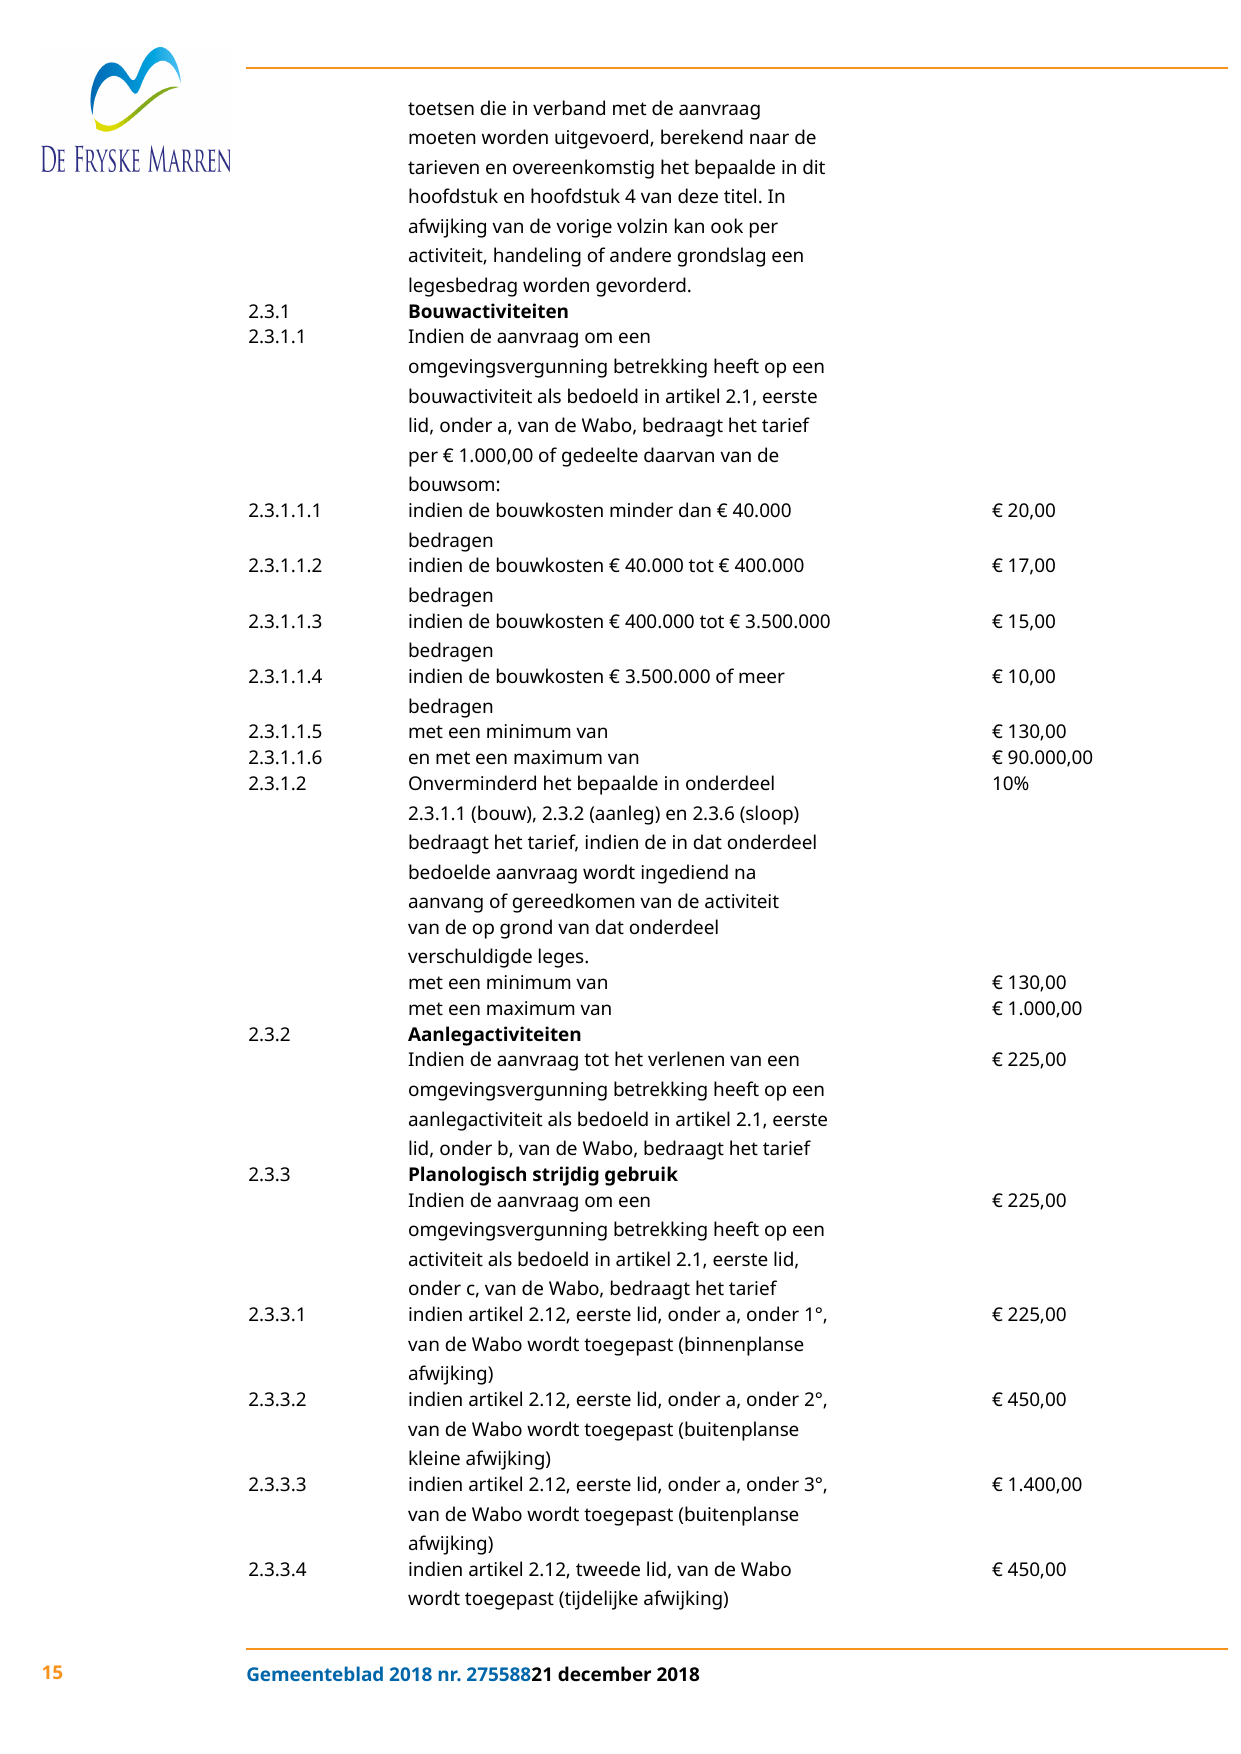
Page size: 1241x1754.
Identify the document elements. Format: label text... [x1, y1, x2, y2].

table_cell [248, 970, 408, 995]
table_cell Bouwactiviteiten [408, 298, 832, 324]
table_cell 2.3.1.1 [248, 324, 408, 497]
table_cell met een minimum van [408, 719, 832, 744]
table_cell [832, 498, 992, 553]
table_cell [832, 1047, 992, 1161]
table_cell [832, 1556, 992, 1611]
table_cell [832, 1187, 992, 1301]
table_cell € 225,00 [992, 1187, 1152, 1301]
table_cell 2.3.3.4 [248, 1556, 408, 1611]
table_cell [832, 324, 992, 497]
table_cell met een maximum van [408, 995, 832, 1021]
table_cell van de op grond van dat onderdeel verschuldigde leges. [408, 914, 832, 969]
table_cell Planologisch strijdig gebruik [408, 1161, 832, 1187]
table_cell [832, 1021, 992, 1047]
table_cell [992, 1161, 1152, 1187]
table_cell 2.3.2 [248, 1021, 408, 1047]
table_cell [832, 663, 992, 719]
table_cell Indien de aanvraag om een omgevingsvergunning betrekking heeft op een bouwactiviteit als bedoeld in artikel 2.1, eerste lid, onder a, van de Wabo, bedraagt het tarief per € 1.000,00 of gedeelte daarvan van de bouwsom: [408, 324, 832, 497]
table_cell 2.3.3 [248, 1161, 408, 1187]
table_cell 2.3.1.1.5 [248, 719, 408, 744]
table_cell [832, 970, 992, 995]
table_cell € 15,00 [992, 608, 1152, 663]
table_cell € 450,00 [992, 1386, 1152, 1471]
table_cell indien artikel 2.12, tweede lid, van de Wabo wordt toegepast (tijdelijke afwijking) [408, 1556, 832, 1611]
table_cell [992, 1021, 1152, 1047]
table_cell € 17,00 [992, 553, 1152, 608]
table_cell indien artikel 2.12, eerste lid, onder a, onder 1°, van de Wabo wordt toegepast (binnenplanse afwijking) [408, 1301, 832, 1386]
table_cell 10% [992, 770, 1152, 914]
table_cell € 130,00 [992, 970, 1152, 995]
table_cell Indien de aanvraag tot het verlenen van een omgevingsvergunning betrekking heeft op een aanlegactiviteit als bedoeld in artikel 2.1, eerste lid, onder b, van de Wabo, bedraagt het tarief [408, 1047, 832, 1161]
table_cell 2.3.3.2 [248, 1386, 408, 1471]
table_cell met een minimum van [408, 970, 832, 995]
table_cell Onverminderd het bepaalde in onderdeel 2.3.1.1 (bouw), 2.3.2 (aanleg) en 2.3.6 (sloop) bedraagt het tarief, indien de in dat onderdeel bedoelde aanvraag wordt ingediend na aanvang of gereedkomen van de activiteit [408, 770, 832, 914]
table_cell [992, 914, 1152, 969]
table_cell [992, 324, 1152, 497]
table_cell indien de bouwkosten minder dan € 40.000 bedragen [408, 498, 832, 553]
table_cell [832, 298, 992, 324]
table_cell € 90.000,00 [992, 744, 1152, 770]
table_cell 2.3.1 [248, 298, 408, 324]
table_cell 2.3.3.1 [248, 1301, 408, 1386]
table_cell € 1.000,00 [992, 995, 1152, 1021]
table_cell [832, 608, 992, 663]
table_cell [832, 995, 992, 1021]
table_cell en met een maximum van [408, 744, 832, 770]
table_cell [832, 770, 992, 914]
table_cell € 1.400,00 [992, 1471, 1152, 1556]
table_cell € 225,00 [992, 1301, 1152, 1386]
table_cell 2.3.3.3 [248, 1471, 408, 1556]
table_cell [992, 95, 1152, 298]
table_cell [832, 95, 992, 298]
table_cell toetsen die in verband met de aanvraag moeten worden uitgevoerd, berekend naar de tarieven en overeenkomstig het bepaalde in dit hoofdstuk en hoofdstuk 4 van deze titel. In afwijking van de vorige volzin kan ook per activiteit, handeling of andere grondslag een legesbedrag worden gevorderd. [408, 95, 832, 298]
table_cell indien de bouwkosten € 40.000 tot € 400.000 bedragen [408, 553, 832, 608]
table_cell [248, 1047, 408, 1161]
table_cell 2.3.1.1.4 [248, 663, 408, 719]
table_cell 2.3.1.1.1 [248, 498, 408, 553]
table_cell [832, 719, 992, 744]
table_cell 2.3.1.1.2 [248, 553, 408, 608]
table_cell indien de bouwkosten € 400.000 tot € 3.500.000 bedragen [408, 608, 832, 663]
table_cell [248, 1187, 408, 1301]
table_cell Aanlegactiviteiten [408, 1021, 832, 1047]
table_cell [832, 1471, 992, 1556]
table_cell € 225,00 [992, 1047, 1152, 1161]
table_cell € 10,00 [992, 663, 1152, 719]
table_cell 2.3.1.1.3 [248, 608, 408, 663]
table_cell [248, 95, 408, 298]
table_cell [832, 553, 992, 608]
table_cell indien artikel 2.12, eerste lid, onder a, onder 3°, van de Wabo wordt toegepast (buitenplanse afwijking) [408, 1471, 832, 1556]
table_cell 2.3.1.2 [248, 770, 408, 914]
table_cell [992, 298, 1152, 324]
table_cell [832, 914, 992, 969]
table_cell [832, 1161, 992, 1187]
table_cell [832, 744, 992, 770]
table_cell indien de bouwkosten € 3.500.000 of meer bedragen [408, 663, 832, 719]
table_cell [832, 1386, 992, 1471]
table_cell Indien de aanvraag om een omgevingsvergunning betrekking heeft op een activiteit als bedoeld in artikel 2.1, eerste lid, onder c, van de Wabo, bedraagt het tarief [408, 1187, 832, 1301]
picture [41, 47, 231, 172]
table_cell [832, 1301, 992, 1386]
table_cell indien artikel 2.12, eerste lid, onder a, onder 2°, van de Wabo wordt toegepast (buitenplanse kleine afwijking) [408, 1386, 832, 1471]
table_cell [248, 995, 408, 1021]
table_cell [248, 914, 408, 969]
table_cell € 130,00 [992, 719, 1152, 744]
table_cell € 20,00 [992, 498, 1152, 553]
table_cell 2.3.1.1.6 [248, 744, 408, 770]
table_cell € 450,00 [992, 1556, 1152, 1611]
